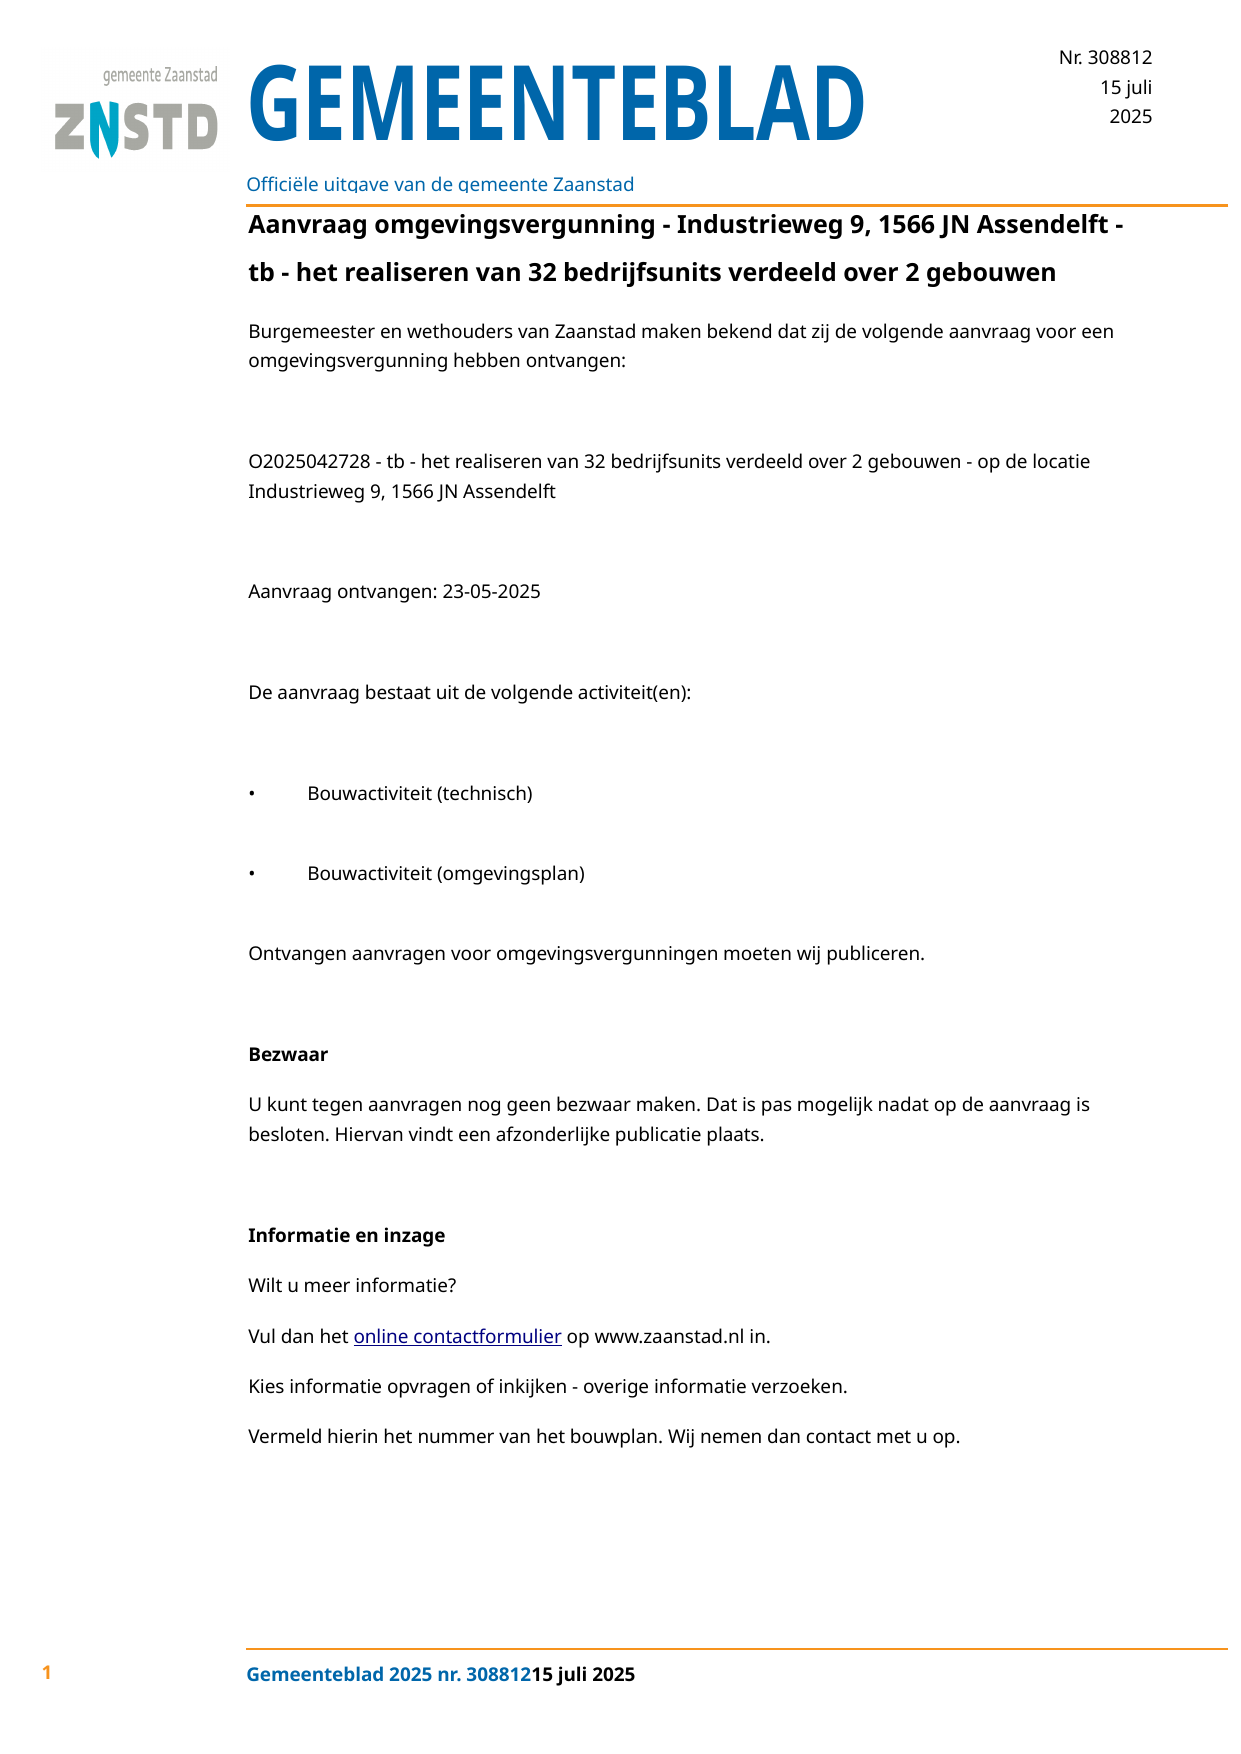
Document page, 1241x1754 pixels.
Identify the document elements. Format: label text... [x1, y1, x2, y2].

text Aanvraag ontvangen: 23-05-2025 [248, 579, 1152, 604]
text Vermeld hierin het nummer van het bouwplan. Wij nemen dan contact met u op. [248, 1424, 1152, 1449]
list Bouwactiviteit (omgevingsplan) [248, 860, 1152, 886]
picture [41, 47, 231, 172]
text U kunt tegen aanvragen nog geen bezwaar maken. Dat is pas mogelijk nadat op de aanvraag is besloten. Hiervan vindt een afzonderlijke publicatie plaats. [248, 1092, 1152, 1147]
text O2025042728 - tb - het realiseren van 32 bedrijfsunits verdeeld over 2 gebouwen - op de locatie Industrieweg 9, 1566 JN Assendelft [248, 448, 1152, 504]
text Wilt u meer informatie? [248, 1272, 1152, 1298]
text De aanvraag bestaat uit de volgende activiteit(en): [248, 679, 1152, 705]
list Bouwactiviteit (technisch) [248, 780, 1152, 806]
text Vul dan het online contactformulier op www.zaanstad.nl in. [248, 1323, 1152, 1349]
text Kies informatie opvragen of inkijken - overige informatie verzoeken. [248, 1373, 1152, 1399]
text Informatie en inzage [248, 1222, 1152, 1248]
text Ontvangen aanvragen voor omgevingsvergunningen moeten wij publiceren. [248, 940, 1152, 966]
text Bezwaar [248, 1041, 1152, 1067]
text Burgemeester en wethouders van Zaanstad maken bekend dat zij de volgende aanvraag voor een omgevingsvergunning hebben ontvangen: [248, 318, 1152, 373]
text Aanvraag omgevingsvergunning - Industrieweg 9, 1566 JN Assendelft - tb - het realiseren van 32 bedrijfsunits verdeeld over 2 gebouwen [248, 207, 1152, 288]
